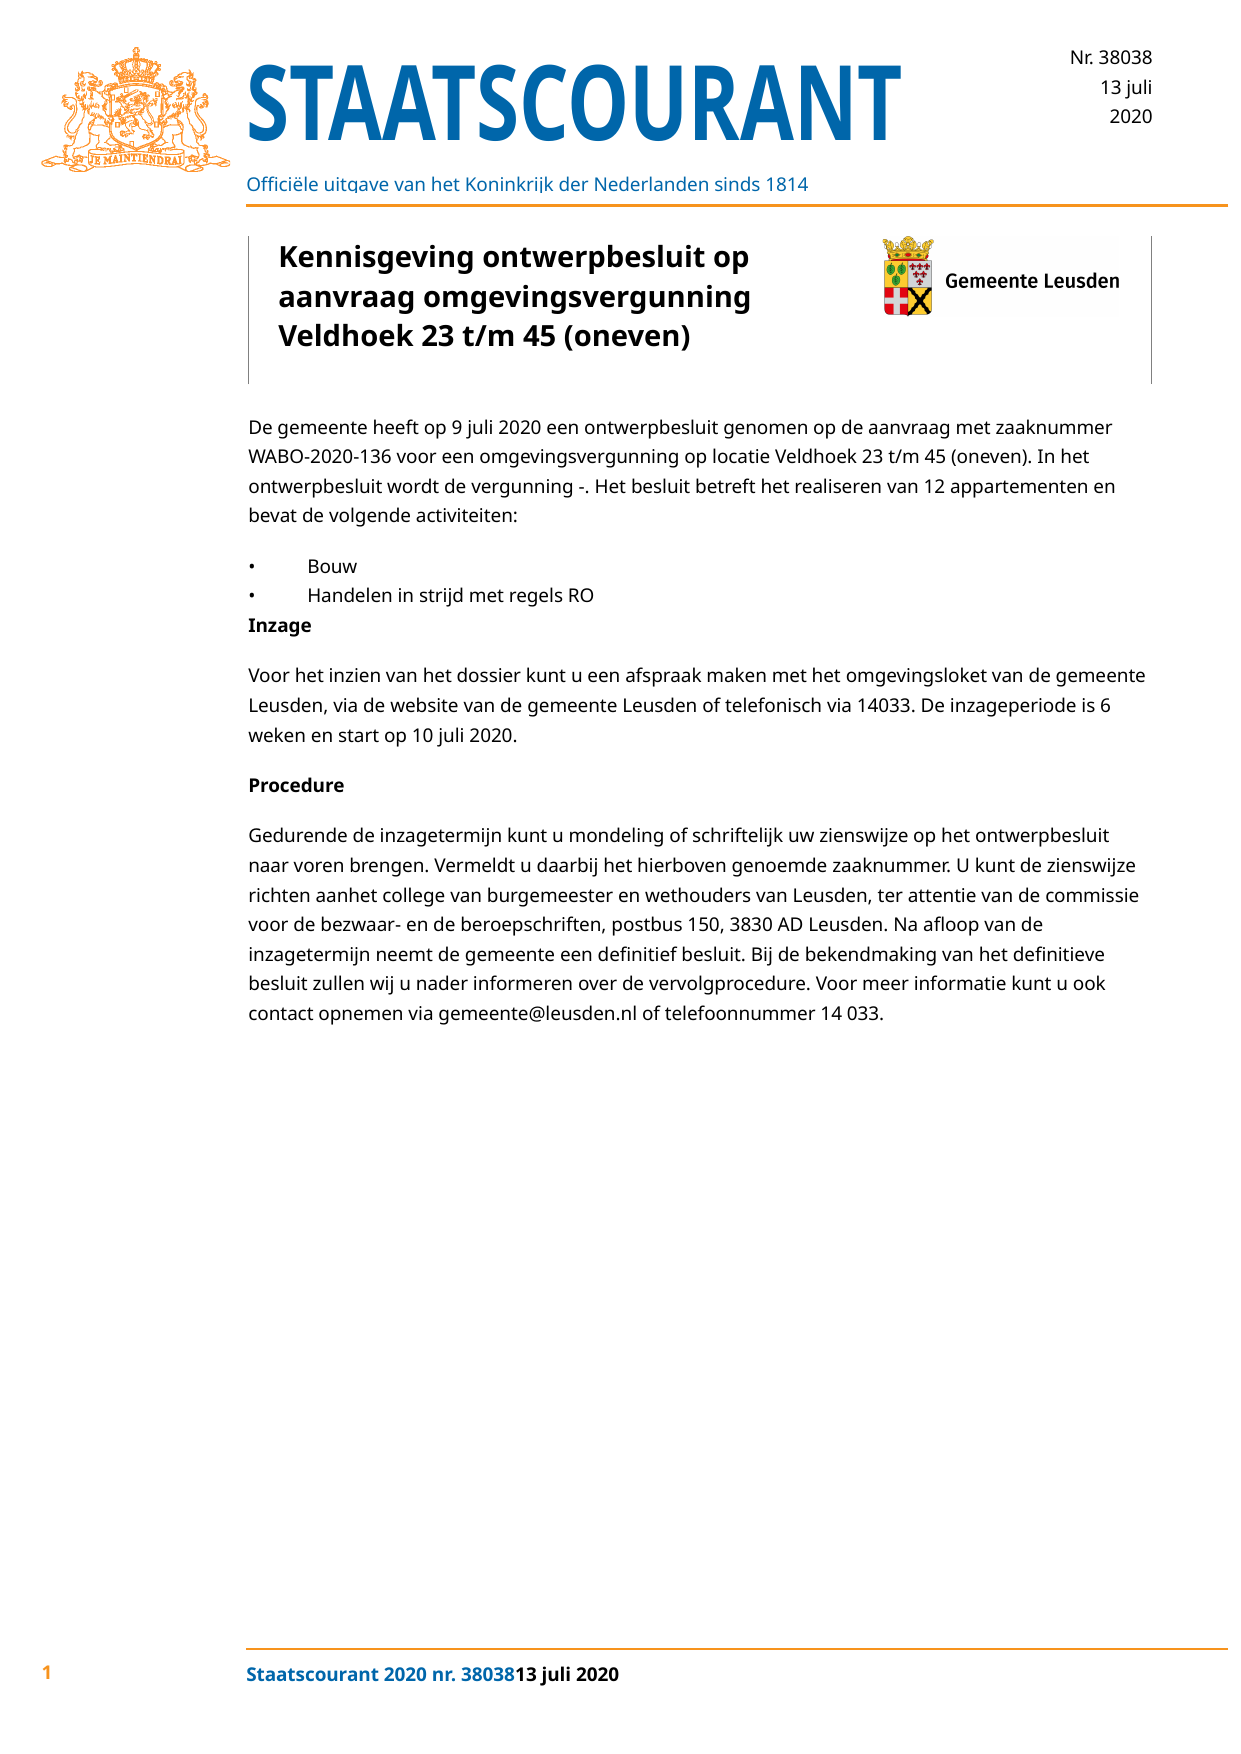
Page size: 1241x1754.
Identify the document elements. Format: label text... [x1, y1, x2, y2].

list Handelen in strijd met regels RO [248, 583, 1152, 608]
text Inzage [248, 612, 1152, 638]
list Bouw [248, 553, 1152, 579]
text Gedurende de inzagetermijn kunt u mondeling of schriftelijk uw zienswijze op het ontwerpbesluit naar voren brengen. Vermeldt u daarbij het hierboven genoemde zaaknummer. U kunt de zienswijze richten aanhet college van burgemeester en wethouders van Leusden, ter attentie van de commissie voor de bezwaar- en de beroepschriften, postbus 150, 3830 AD Leusden. Na afloop van de inzagetermijn neemt de gemeente een definitief besluit. Bij de bekendmaking van het definitieve besluit zullen wij u nader informeren over de vervolgprocedure. Voor meer informatie kunt u ook contact opnemen via gemeente@leusden.nl of telefoonnummer 14 033. [248, 823, 1152, 1026]
text Procedure [248, 772, 1152, 798]
table_header [850, 236, 1151, 384]
text De gemeente heeft op 9 juli 2020 een ontwerpbesluit genomen op de aanvraag met zaaknummer WABO-2020-136 voor een omgevingsvergunning op locatie Veldhoek 23 t/m 45 (oneven). In het ontwerpbesluit wordt de vergunning -. Het besluit betreft het realiseren van 12 appartementen en bevat de volgende activiteiten: [248, 414, 1152, 528]
picture [882, 236, 1119, 317]
picture [41, 47, 231, 172]
text Voor het inzien van het dossier kunt u een afspraak maken met het omgevingsloket van de gemeente Leusden, via de website van de gemeente Leusden of telefonisch via 14033. De inzageperiode is 6 weken en start op 10 juli 2020. [248, 663, 1152, 748]
table_header Kennisgeving ontwerpbesluit op aanvraag omgevingsvergunning Veldhoek 23 t/m 45 (oneven) [249, 236, 850, 384]
